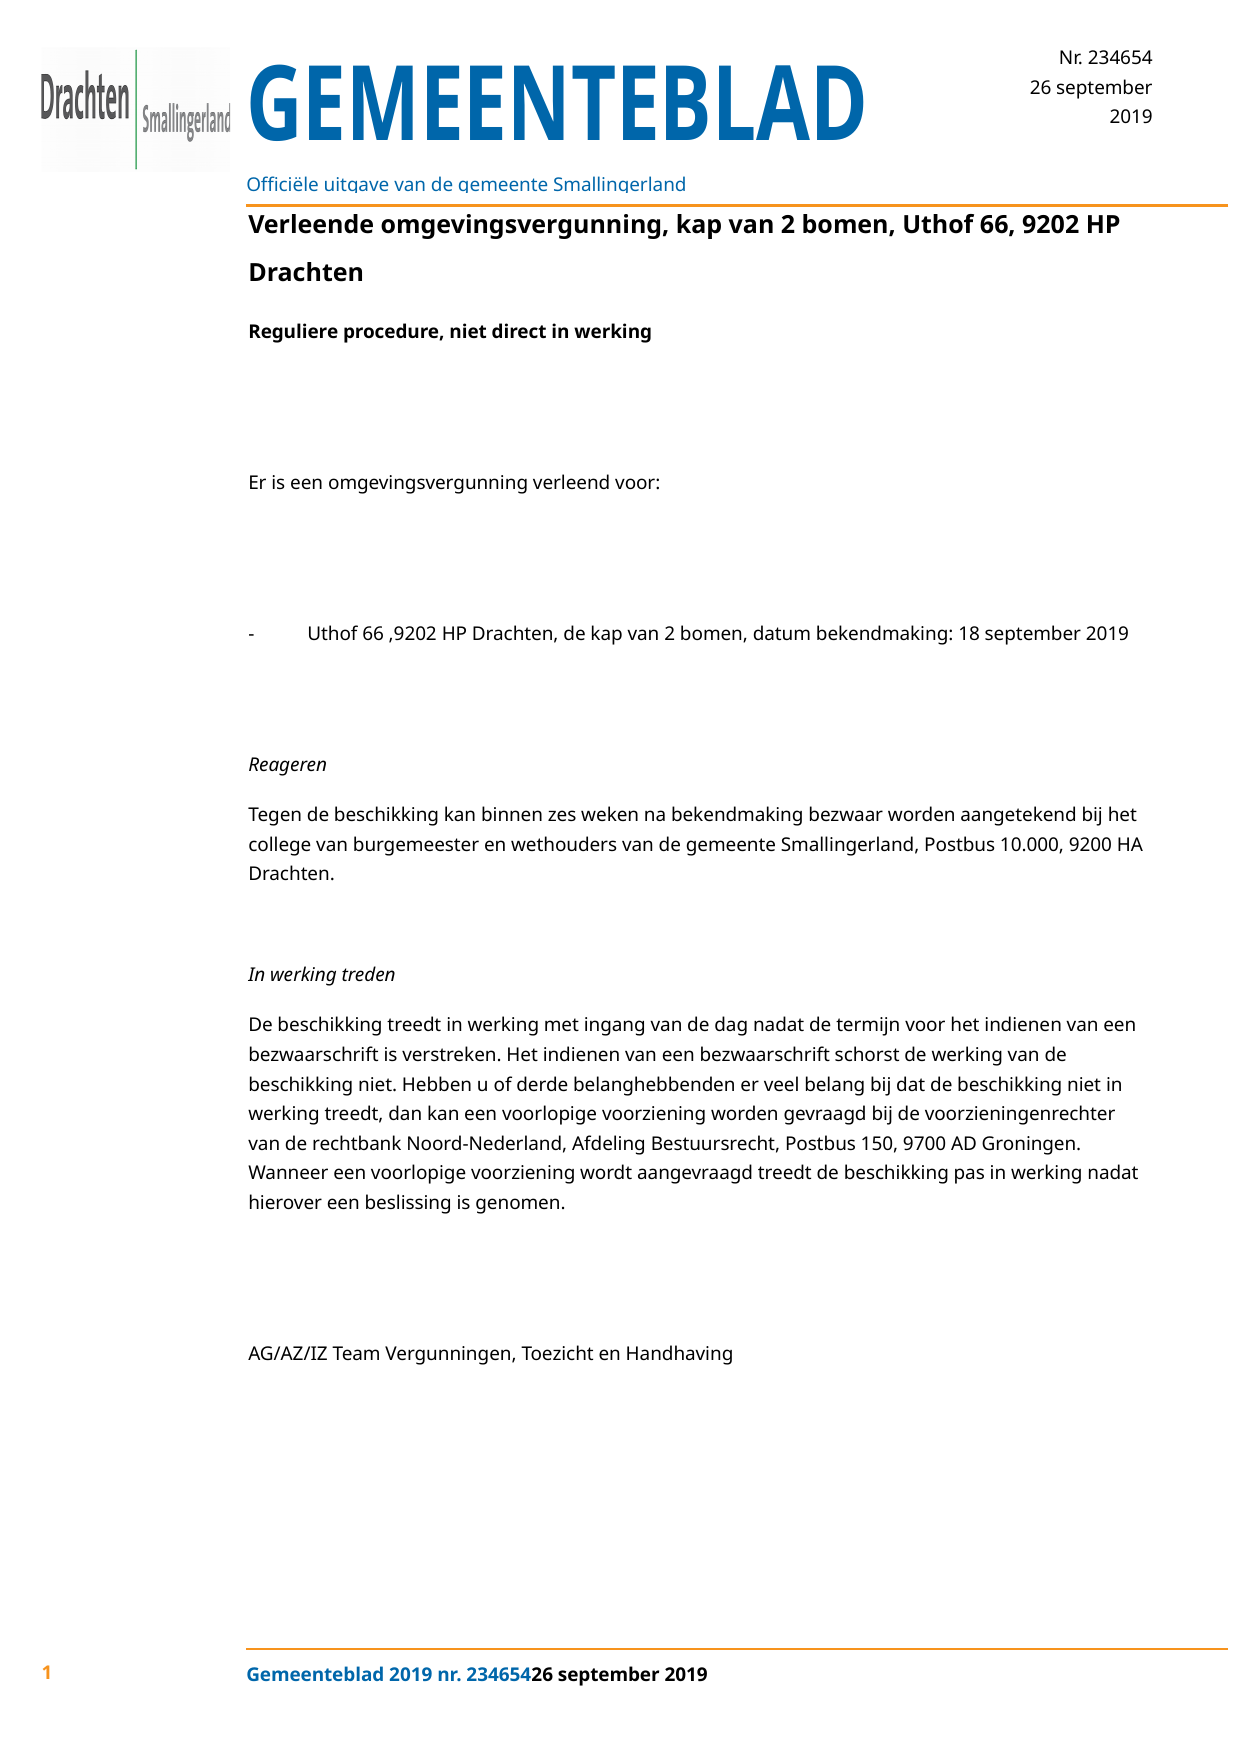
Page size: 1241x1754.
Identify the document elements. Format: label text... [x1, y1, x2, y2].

text De beschikking treedt in werking met ingang van de dag nadat de termijn voor het indienen van een bezwaarschrift is verstreken. Het indienen van een bezwaarschrift schorst de werking van de beschikking niet. Hebben u of derde belanghebbenden er veel belang bij dat de beschikking niet in werking treedt, dan kan een voorlopige voorziening worden gevraagd bij de voorzieningenrechter van de rechtbank Noord-Nederland, Afdeling Bestuursrecht, Postbus 150, 9700 AD Groningen. Wanneer een voorlopige voorziening wordt aangevraagd treedt de beschikking pas in werking nadat hierover een beslissing is genomen. [248, 1012, 1152, 1215]
text AG/AZ/IZ Team Vergunningen, Toezicht en Handhaving [248, 1340, 1152, 1366]
text Tegen de beschikking kan binnen zes weken na bekendmaking bezwaar worden aangetekend bij het college van burgemeester en wethouders van de gemeente Smallingerland, Postbus 10.000, 9200 HA Drachten. [248, 801, 1152, 886]
text Er is een omgevingsvergunning verleend voor: [248, 469, 1152, 495]
text In werking treden [248, 961, 1152, 987]
picture [41, 47, 231, 172]
text Reguliere procedure, niet direct in werking [248, 318, 1152, 344]
text Verleende omgevingsvergunning, kap van 2 bomen, Uthof 66, 9202 HP Drachten [248, 207, 1152, 288]
text Reageren [248, 751, 1152, 777]
list Uthof 66 ,9202 HP Drachten, de kap van 2 bomen, datum bekendmaking: 18 september 2019 [248, 620, 1152, 646]
